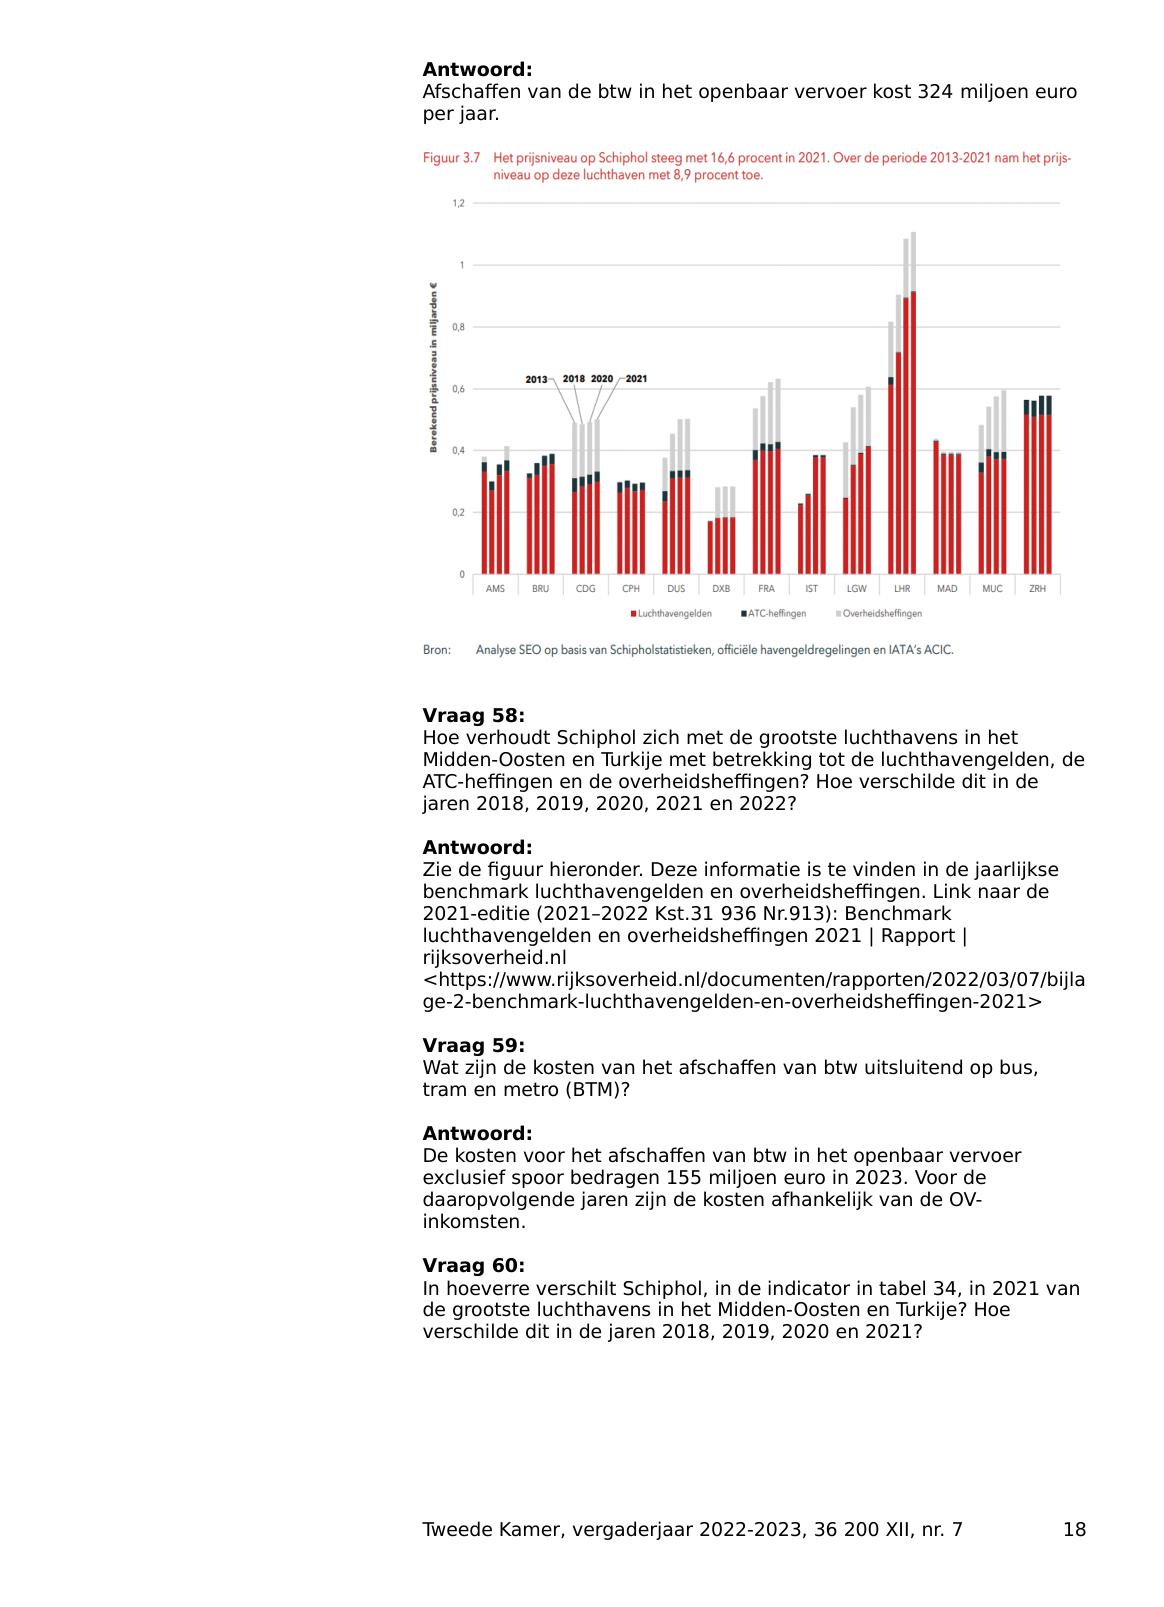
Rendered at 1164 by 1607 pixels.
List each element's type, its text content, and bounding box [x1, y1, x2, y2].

subtitle Antwoord: [422, 59, 1087, 81]
subtitle Antwoord: [422, 837, 1087, 859]
subtitle Vraag 60: [422, 1255, 1087, 1277]
text Hoe verhoudt Schiphol zich met de grootste luchthavens in het Midden-Oosten en Turkije met betrekking tot de luchthavengelden, de ATC-heffingen en de overheidsheffingen? Hoe verschilde dit in de jaren 2018, 2019, 2020, 2021 en 2022? [422, 727, 1087, 815]
text De kosten voor het afschaffen van btw in het openbaar vervoer exclusief spoor bedragen 155 miljoen euro in 2023. Voor de daaropvolgende jaren zijn de kosten afhankelijk van de OV-inkomsten. [422, 1145, 1087, 1233]
text Wat zijn de kosten van het afschaffen van btw uitsluitend op bus, tram en metro (BTM)? [422, 1057, 1087, 1101]
text Zie de figuur hieronder. Deze informatie is te vinden in de jaarlijkse benchmark luchthavengelden en overheidsheffingen. Link naar de 2021-editie (2021–2022 Kst.31 936 Nr.913): Benchmark luchthavengelden en overheidsheffingen 2021 | Rapport | rijksoverheid.nl <https://www.rijksoverheid.nl/documenten/rapporten/2022/03/07/bijlage-2-benchmark-luchthavengelden-en-overheidsheffingen-2021> [422, 859, 1087, 1013]
subtitle Vraag 59: [422, 1035, 1087, 1057]
text Afschaffen van de btw in het openbaar vervoer kost 324 miljoen euro per jaar. [422, 81, 1087, 125]
subtitle Vraag 58: [422, 705, 1087, 727]
picture [422, 147, 1072, 661]
text In hoeverre verschilt Schiphol, in de indicator in tabel 34, in 2021 van de grootste luchthavens in het Midden-Oosten en Turkije? Hoe verschilde dit in de jaren 2018, 2019, 2020 en 2021? [422, 1277, 1087, 1343]
subtitle Antwoord: [422, 1123, 1087, 1145]
